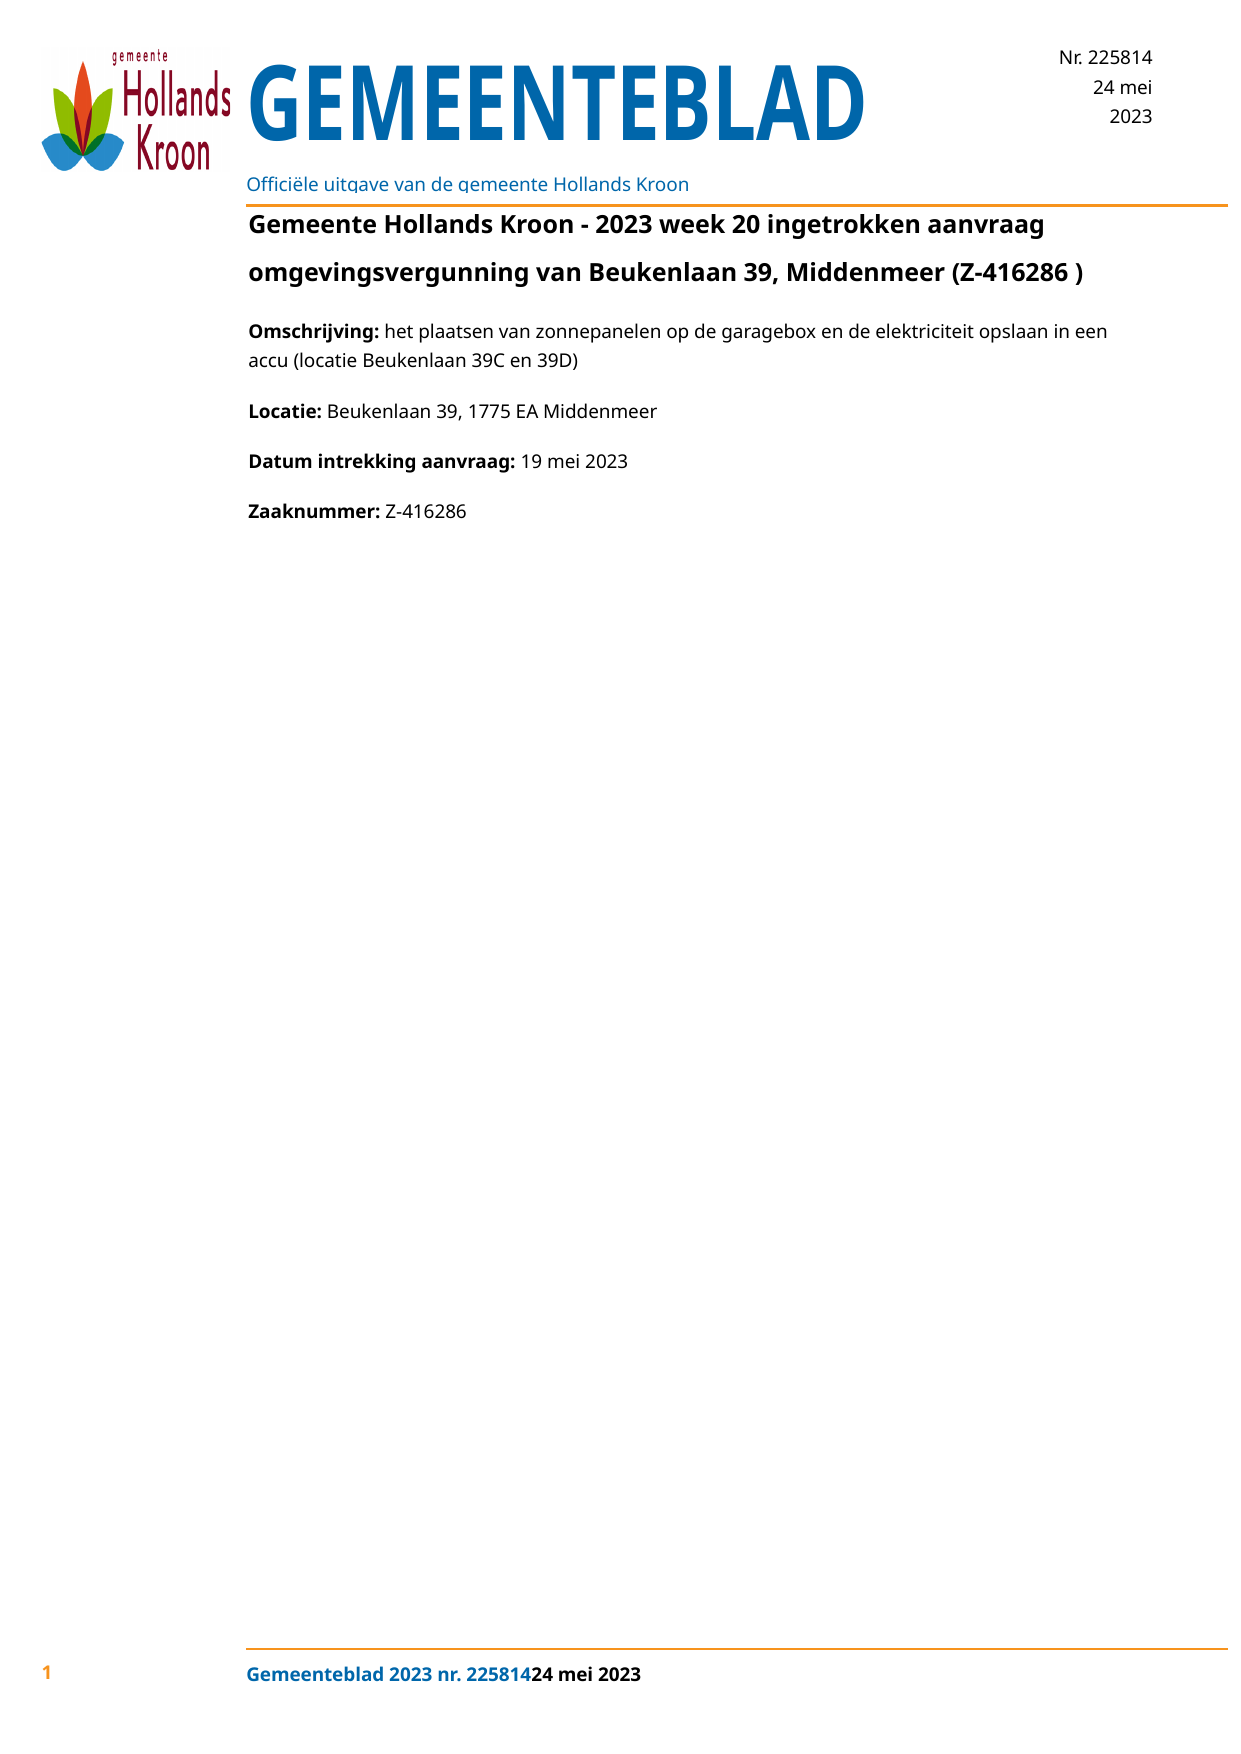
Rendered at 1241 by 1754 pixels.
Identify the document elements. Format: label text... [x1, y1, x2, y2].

text Omschrijving: het plaatsen van zonnepanelen op de garagebox en de elektriciteit opslaan in een accu (locatie Beukenlaan 39C en 39D) [248, 318, 1152, 373]
text Gemeente Hollands Kroon - 2023 week 20 ingetrokken aanvraag omgevingsvergunning van Beukenlaan 39, Middenmeer (Z-416286 ) [248, 207, 1152, 288]
text Locatie: Beukenlaan 39, 1775 EA Middenmeer [248, 398, 1152, 424]
picture [41, 47, 231, 172]
text Zaaknummer: Z-416286 [248, 499, 1152, 524]
text Datum intrekking aanvraag: 19 mei 2023 [248, 448, 1152, 474]
